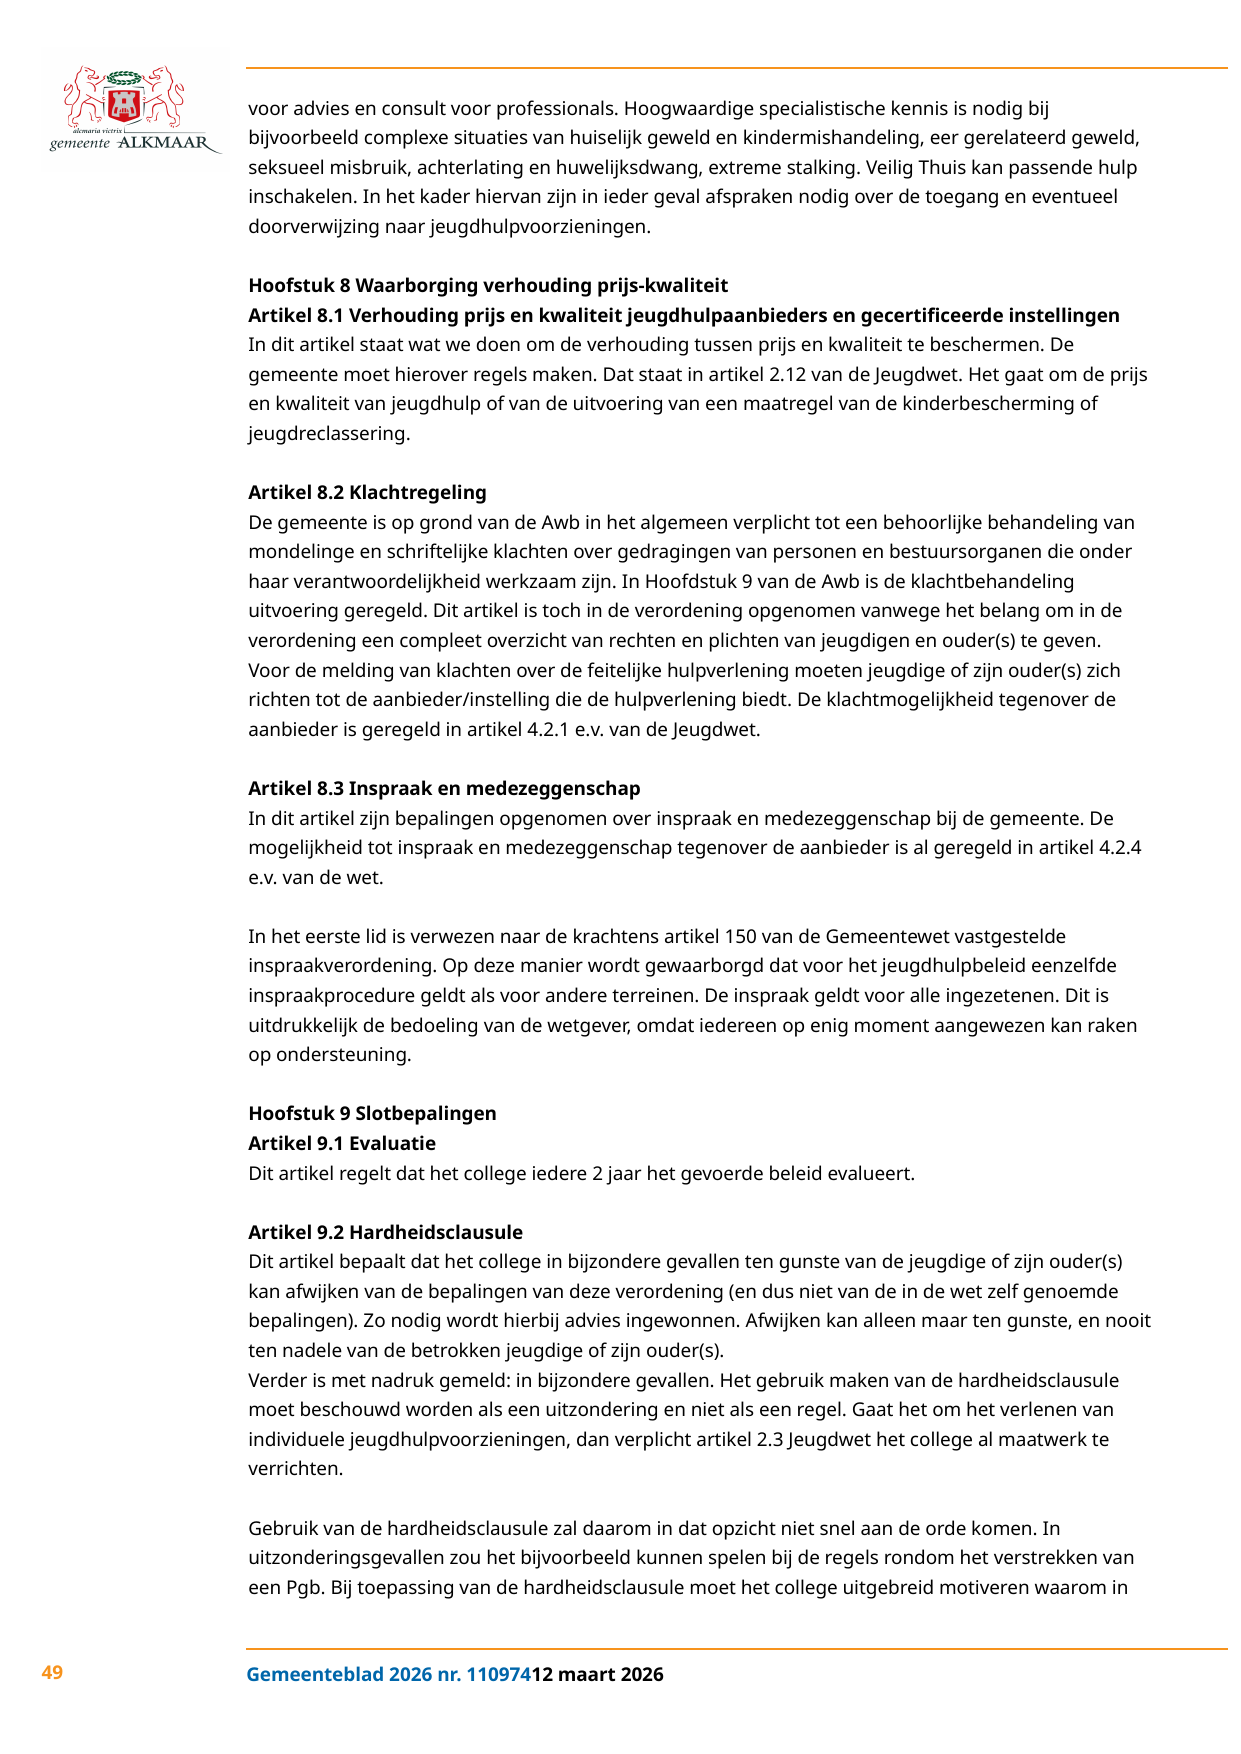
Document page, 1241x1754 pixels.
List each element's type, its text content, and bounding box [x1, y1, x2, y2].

text De gemeente is op grond van de Awb in het algemeen verplicht tot een behoorlijke behandeling van mondelinge en schriftelijke klachten over gedragingen van personen en bestuursorganen die onder haar verantwoordelijkheid werkzaam zijn. In Hoofdstuk 9 van de Awb is de klachtbehandeling uitvoering geregeld. Dit artikel is toch in de verordening opgenomen vanwege het belang om in de verordening een compleet overzicht van rechten en plichten van jeugdigen en ouder(s) te geven. [248, 509, 1152, 653]
text Dit artikel regelt dat het college iedere 2 jaar het gevoerde beleid evalueert. [248, 1160, 1152, 1186]
text Artikel 8.3 Inspraak en medezeggenschap [248, 775, 1152, 801]
text In dit artikel zijn bepalingen opgenomen over inspraak en medezeggenschap bij de gemeente. De mogelijkheid tot inspraak en medezeggenschap tegenover de aanbieder is al geregeld in artikel 4.2.4 e.v. van de wet. [248, 805, 1152, 890]
text Hoofstuk 8 Waarborging verhouding prijs-kwaliteit [248, 272, 1152, 298]
text Dit artikel bepaalt dat het college in bijzondere gevallen ten gunste van de jeugdige of zijn ouder(s) kan afwijken van de bepalingen van deze verordening (en dus niet van de in de wet zelf genoemde bepalingen). Zo nodig wordt hierbij advies ingewonnen. Afwijken kan alleen maar ten gunste, en nooit ten nadele van de betrokken jeugdige of zijn ouder(s). [248, 1248, 1152, 1363]
text Artikel 9.1 Evaluatie [248, 1130, 1152, 1156]
text In dit artikel staat wat we doen om de verhouding tussen prijs en kwaliteit te beschermen. De gemeente moet hierover regels maken. Dat staat in artikel 2.12 van de Jeugdwet. Het gaat om de prijs en kwaliteit van jeugdhulp of van de uitvoering van een maatregel van de kinderbescherming of jeugdreclassering. [248, 331, 1152, 446]
text In het eerste lid is verwezen naar de krachtens artikel 150 van de Gemeentewet vastgestelde inspraakverordening. Op deze manier wordt gewaarborgd dat voor het jeugdhulpbeleid eenzelfde inspraakprocedure geldt als voor andere terreinen. De inspraak geldt voor alle ingezetenen. Dit is uitdrukkelijk de bedoeling van de wetgever, omdat iedereen op enig moment aangewezen kan raken op ondersteuning. [248, 923, 1152, 1067]
picture [41, 47, 231, 172]
text Voor de melding van klachten over de feitelijke hulpverlening moeten jeugdige of zijn ouder(s) zich richten tot de aanbieder/instelling die de hulpverlening biedt. De klachtmogelijkheid tegenover de aanbieder is geregeld in artikel 4.2.1 e.v. van de Jeugdwet. [248, 657, 1152, 742]
text Artikel 9.2 Hardheidsclausule [248, 1219, 1152, 1245]
text Hoofstuk 9 Slotbepalingen [248, 1101, 1152, 1126]
text Artikel 8.1 Verhouding prijs en kwaliteit jeugdhulpaanbieders en gecertificeerde instellingen [248, 302, 1152, 328]
text Artikel 8.2 Klachtregeling [248, 479, 1152, 505]
text Gebruik van de hardheidsclausule zal daarom in dat opzicht niet snel aan de orde komen. In uitzonderingsgevallen zou het bijvoorbeeld kunnen spelen bij de regels rondom het verstrekken van een Pgb. Bij toepassing van de hardheidsclausule moet het college uitgebreid motiveren waarom in [248, 1515, 1152, 1600]
text voor advies en consult voor professionals. Hoogwaardige specialistische kennis is nodig bij bijvoorbeeld complexe situaties van huiselijk geweld en kindermishandeling, eer gerelateerd geweld, seksueel misbruik, achterlating en huwelijksdwang, extreme stalking. Veilig Thuis kan passende hulp inschakelen. In het kader hiervan zijn in ieder geval afspraken nodig over de toegang en eventueel doorverwijzing naar jeugdhulpvoorzieningen. [248, 95, 1152, 239]
text Verder is met nadruk gemeld: in bijzondere gevallen. Het gebruik maken van de hardheidsclausule moet beschouwd worden als een uitzondering en niet als een regel. Gaat het om het verlenen van individuele jeugdhulpvoorzieningen, dan verplicht artikel 2.3 Jeugdwet het college al maatwerk te verrichten. [248, 1367, 1152, 1481]
